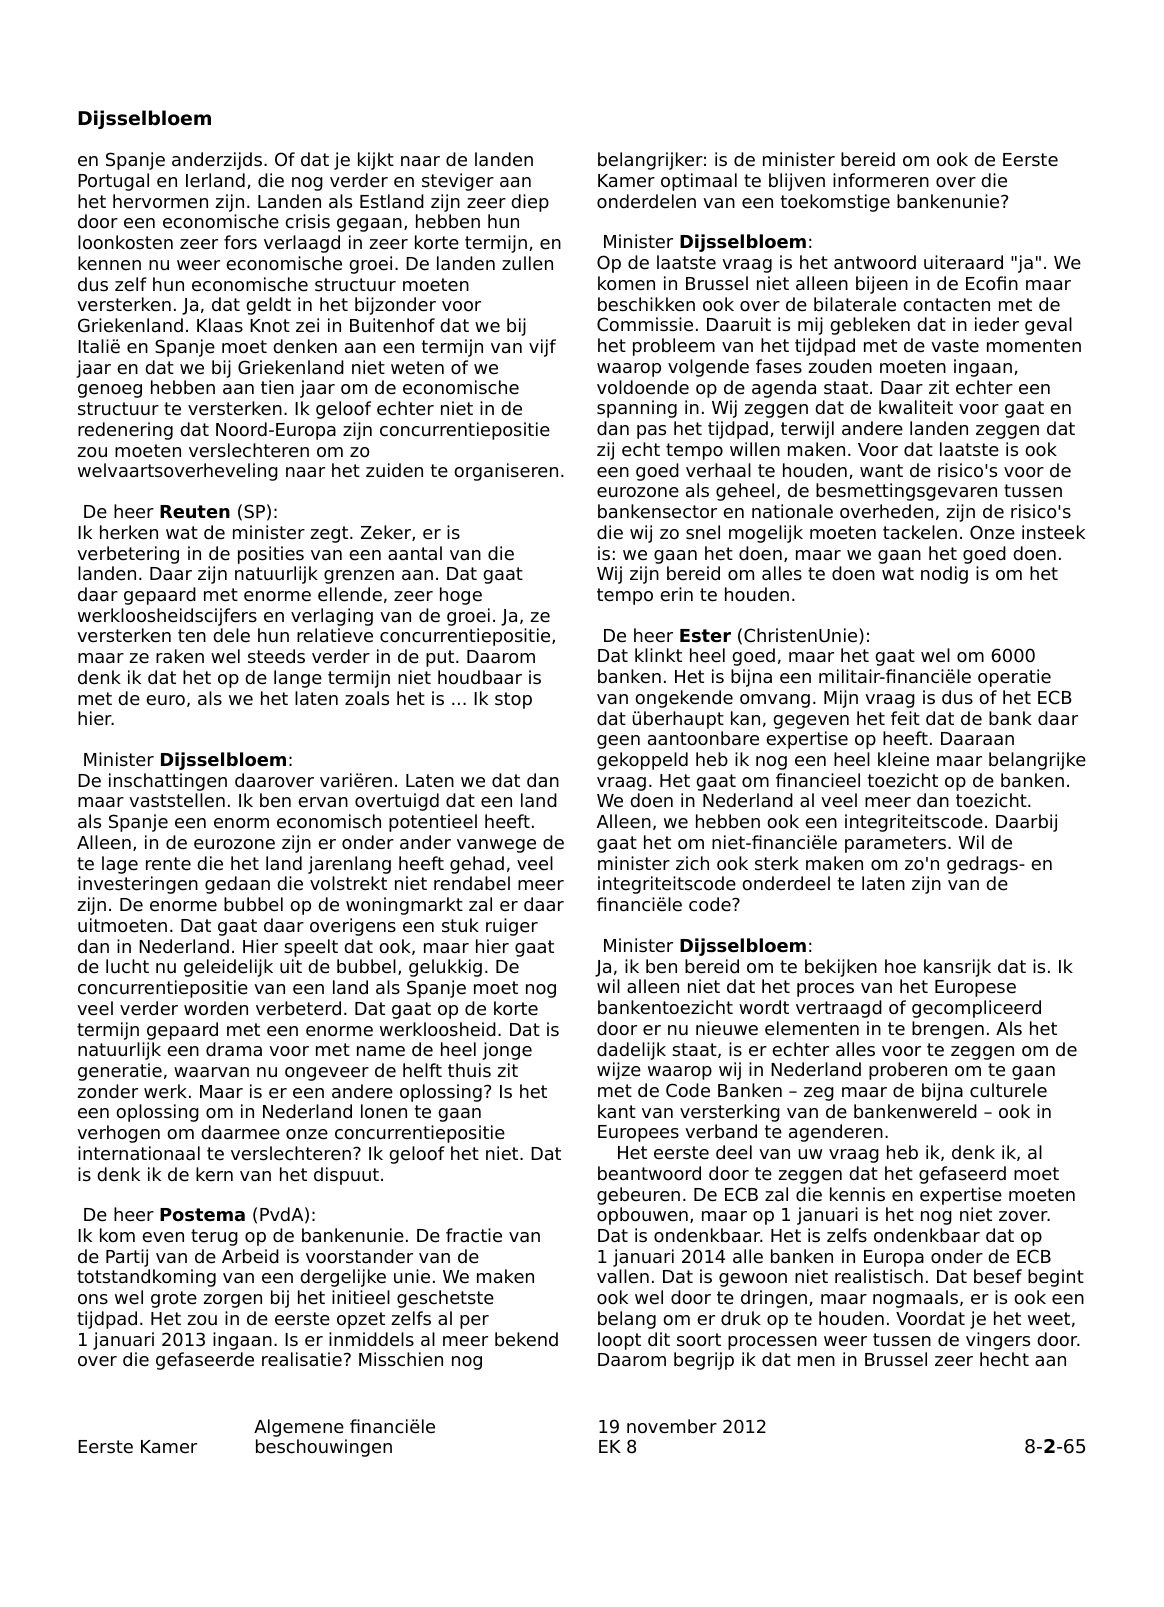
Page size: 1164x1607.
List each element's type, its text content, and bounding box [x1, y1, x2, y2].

text Dat klinkt heel goed, maar het gaat wel om 6000 banken. Het is bijna een militair-financiële operatie van ongekende omvang. Mijn vraag is dus of het ECB dat überhaupt kan, gegeven het feit dat de bank daar geen aantoonbare expertise op heeft. Daaraan gekoppeld heb ik nog een heel kleine maar belangrijke vraag. Het gaat om financieel toezicht op de banken. We doen in Nederland al veel meer dan toezicht. Alleen, we hebben ook een integriteitscode. Daarbij gaat het om niet-financiële parameters. Wil de minister zich ook sterk maken om zo'n gedrags- en integriteitscode onderdeel te laten zijn van de financiële code? [596, 646, 1087, 916]
text Het eerste deel van uw vraag heb ik, denk ik, al beantwoord door te zeggen dat het gefaseerd moet gebeuren. De ECB zal die kennis en expertise moeten opbouwen, maar op 1 januari is het nog niet zover. Dat is ondenkbaar. Het is zelfs ondenkbaar dat op 1 januari 2014 alle banken in Europa onder de ECB vallen. Dat is gewoon niet realistisch. Dat besef begint ook wel door te dringen, maar nogmaals, er is ook een belang om er druk op te houden. Voordat je het weet, loopt dit soort processen weer tussen de vingers door. Daarom begrijp ik dat men in Brussel zeer hecht aan [596, 1143, 1087, 1371]
text De inschattingen daarover variëren. Laten we dat dan maar vaststellen. Ik ben ervan overtuigd dat een land als Spanje een enorm economisch potentieel heeft. Alleen, in de eurozone zijn er onder ander vanwege de te lage rente die het land jarenlang heeft gehad, veel investeringen gedaan die volstrekt niet rendabel meer zijn. De enorme bubbel op de woningmarkt zal er daar uitmoeten. Dat gaat daar overigens een stuk ruiger dan in Nederland. Hier speelt dat ook, maar hier gaat de lucht nu geleidelijk uit de bubbel, gelukkig. De concurrentiepositie van een land als Spanje moet nog veel verder worden verbeterd. Dat gaat op de korte termijn gepaard met een enorme werkloosheid. Dat is natuurlijk een drama voor met name de heel jonge generatie, waarvan nu ongeveer de helft thuis zit zonder werk. Maar is er een andere oplossing? Is het een oplossing om in Nederland lonen te gaan verhogen om daarmee onze concurrentiepositie internationaal te verslechteren? Ik geloof het niet. Dat is denk ik de kern van het dispuut. [77, 771, 567, 1185]
text De heer Ester (ChristenUnie): [596, 626, 1087, 646]
text Minister Dijsselbloem: [77, 750, 567, 771]
text Op de laatste vraag is het antwoord uiteraard "ja". We komen in Brussel niet alleen bijeen in de Ecofin maar beschikken ook over de bilaterale contacten met de Commissie. Daaruit is mij gebleken dat in ieder geval het probleem van het tijdpad met de vaste momenten waarop volgende fases zouden moeten ingaan, voldoende op de agenda staat. Daar zit echter een spanning in. Wij zeggen dat de kwaliteit voor gaat en dan pas het tijdpad, terwijl andere landen zeggen dat zij echt tempo willen maken. Voor dat laatste is ook een goed verhaal te houden, want de risico's voor de eurozone als geheel, de besmettingsgevaren tussen bankensector en nationale overheden, zijn de risico's die wij zo snel mogelijk moeten tackelen. Onze insteek is: we gaan het doen, maar we gaan het goed doen. Wij zijn bereid om alles te doen wat nodig is om het tempo erin te houden. [596, 253, 1087, 606]
text Ik kom even terug op de bankenunie. De fractie van de Partij van de Arbeid is voorstander van de totstandkoming van een dergelijke unie. We maken ons wel grote zorgen bij het initieel geschetste tijdpad. Het zou in de eerste opzet zelfs al per 1 januari 2013 ingaan. Is er inmiddels al meer bekend over die gefaseerde realisatie? Misschien nog [77, 1226, 567, 1371]
text Minister Dijsselbloem: [596, 232, 1087, 253]
text Ja, ik ben bereid om te bekijken hoe kansrijk dat is. Ik wil alleen niet dat het proces van het Europese bankentoezicht wordt vertraagd of gecompliceerd door er nu nieuwe elementen in te brengen. Als het dadelijk staat, is er echter alles voor te zeggen om de wijze waarop wij in Nederland proberen om te gaan met de Code Banken – zeg maar de bijna culturele kant van versterking van de bankenwereld – ook in Europees verband te agenderen. [596, 956, 1087, 1143]
text belangrijker: is de minister bereid om ook de Eerste Kamer optimaal te blijven informeren over die onderdelen van een toekomstige bankenunie? [596, 150, 1087, 212]
text De heer Postema (PvdA): [77, 1205, 567, 1226]
text De heer Reuten (SP): [77, 502, 567, 523]
text Ik herken wat de minister zegt. Zeker, er is verbetering in de posities van een aantal van die landen. Daar zijn natuurlijk grenzen aan. Dat gaat daar gepaard met enorme ellende, zeer hoge werkloosheidscijfers en verlaging van de groei. Ja, ze versterken ten dele hun relatieve concurrentiepositie, maar ze raken wel steeds verder in de put. Daarom denk ik dat het op de lange termijn niet houdbaar is met de euro, als we het laten zoals het is ... Ik stop hier. [77, 523, 567, 730]
text Minister Dijsselbloem: [596, 936, 1087, 956]
text en Spanje anderzijds. Of dat je kijkt naar de landen Portugal en Ierland, die nog verder en steviger aan het hervormen zijn. Landen als Estland zijn zeer diep door een economische crisis gegaan, hebben hun loonkosten zeer fors verlaagd in zeer korte termijn, en kennen nu weer economische groei. De landen zullen dus zelf hun economische structuur moeten versterken. Ja, dat geldt in het bijzonder voor Griekenland. Klaas Knot zei in Buitenhof dat we bij Italië en Spanje moet denken aan een termijn van vijf jaar en dat we bij Griekenland niet weten of we genoeg hebben aan tien jaar om de economische structuur te versterken. Ik geloof echter niet in de redenering dat Noord-Europa zijn concurrentiepositie zou moeten verslechteren om zo welvaartsoverheveling naar het zuiden te organiseren. [77, 150, 567, 482]
